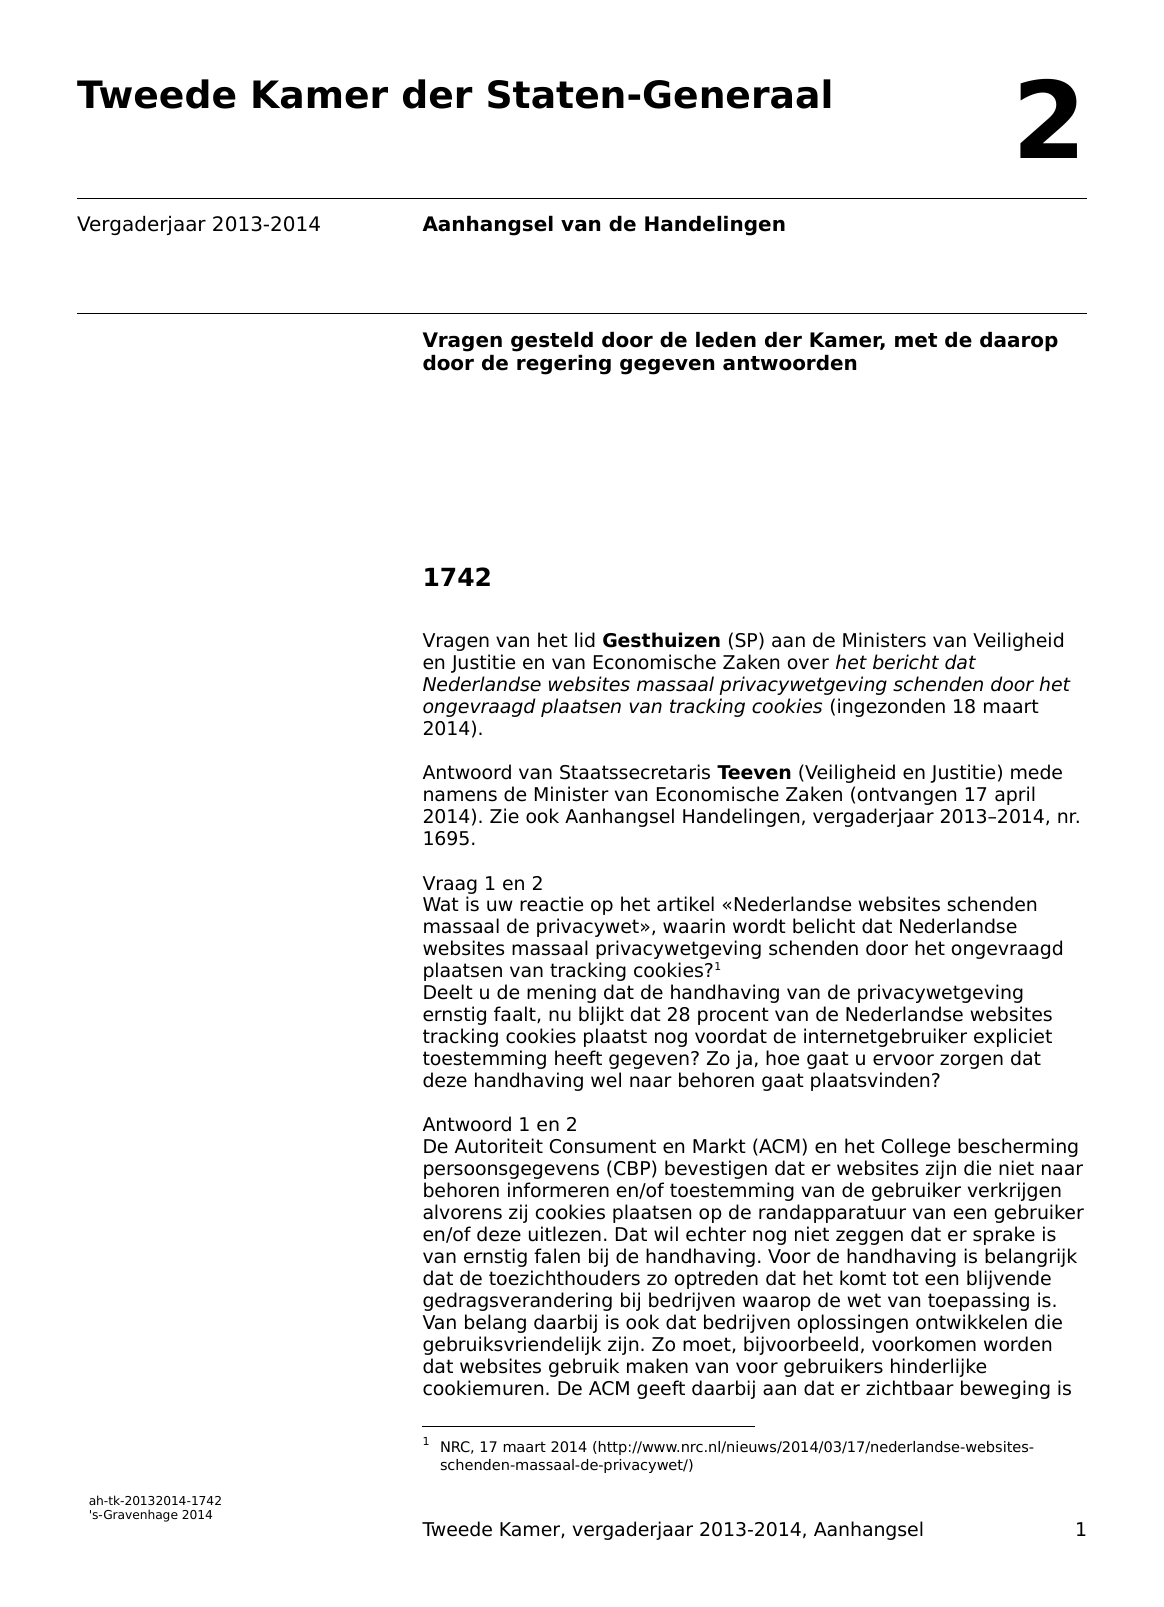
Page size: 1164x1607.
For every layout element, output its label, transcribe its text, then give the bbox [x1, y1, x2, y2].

text Vragen van het lid Gesthuizen (SP) aan de Ministers van Veiligheid en Justitie en van Economische Zaken over het bericht dat Nederlandse websites massaal privacywetgeving schenden door het ongevraagd plaatsen van tracking cookies (ingezonden 18 maart 2014). [422, 630, 1087, 740]
text 's-Gravenhage 2014 [88, 1508, 323, 1522]
text ah-tk-20132014-1742 [88, 1494, 323, 1508]
table_cell Vergaderjaar 2013-2014 [77, 199, 422, 313]
table_cell [77, 314, 422, 375]
text Wat is uw reactie op het artikel «Nederlandse websites schenden massaal de privacywet», waarin wordt belicht dat Nederlandse websites massaal privacywetgeving schenden door het ongevraagd plaatsen van tracking cookies? [422, 894, 1087, 982]
table_header Tweede Kamer der Staten-Generaal [77, 59, 886, 198]
text Antwoord van Staatssecretaris Teeven (Veiligheid en Justitie) mede namens de Minister van Economische Zaken (ontvangen 17 april 2014). Zie ook Aanhangsel Handelingen, vergaderjaar 2013–2014, nr. 1695. [422, 762, 1087, 850]
text NRC, 17 maart 2014 (http://www.nrc.nl/nieuws/2014/03/17/nederlandse-websites-schenden-massaal-de-privacywet/) [422, 1435, 1087, 1474]
text Antwoord 1 en 2 [422, 1114, 1087, 1136]
text Vraag 1 en 2 [422, 872, 1087, 894]
table_header 2 [886, 59, 1087, 198]
text De Autoriteit Consument en Markt (ACM) en het College bescherming persoonsgegevens (CBP) bevestigen dat er websites zijn die niet naar behoren informeren en/of toestemming van de gebruiker verkrijgen alvorens zij cookies plaatsen op de randapparatuur van een gebruiker en/of deze uitlezen. Dat wil echter nog niet zeggen dat er sprake is van ernstig falen bij de handhaving. Voor de handhaving is belangrijk dat de toezichthouders zo optreden dat het komt tot een blijvende gedragsverandering bij bedrijven waarop de wet van toepassing is. Van belang daarbij is ook dat bedrijven oplossingen ontwikkelen die gebruiksvriendelijk zijn. Zo moet, bijvoorbeeld, voorkomen worden dat websites gebruik maken van voor gebruikers hinderlijke cookiemuren. De ACM geeft daarbij aan dat er zichtbaar beweging is [422, 1136, 1087, 1400]
table_cell Aanhangsel van de Handelingen [422, 199, 1087, 313]
text Deelt u de mening dat de handhaving van de privacywetgeving ernstig faalt, nu blijkt dat 28 procent van de Nederlandse websites tracking cookies plaatst nog voordat de internetgebruiker expliciet toestemming heeft gegeven? Zo ja, hoe gaat u ervoor zorgen dat deze handhaving wel naar behoren gaat plaatsvinden? [422, 982, 1087, 1092]
text 1742 [422, 563, 1087, 592]
table_cell Vragen gesteld door de leden der Kamer, met de daarop door de regering gegeven antwoorden [422, 314, 1087, 375]
